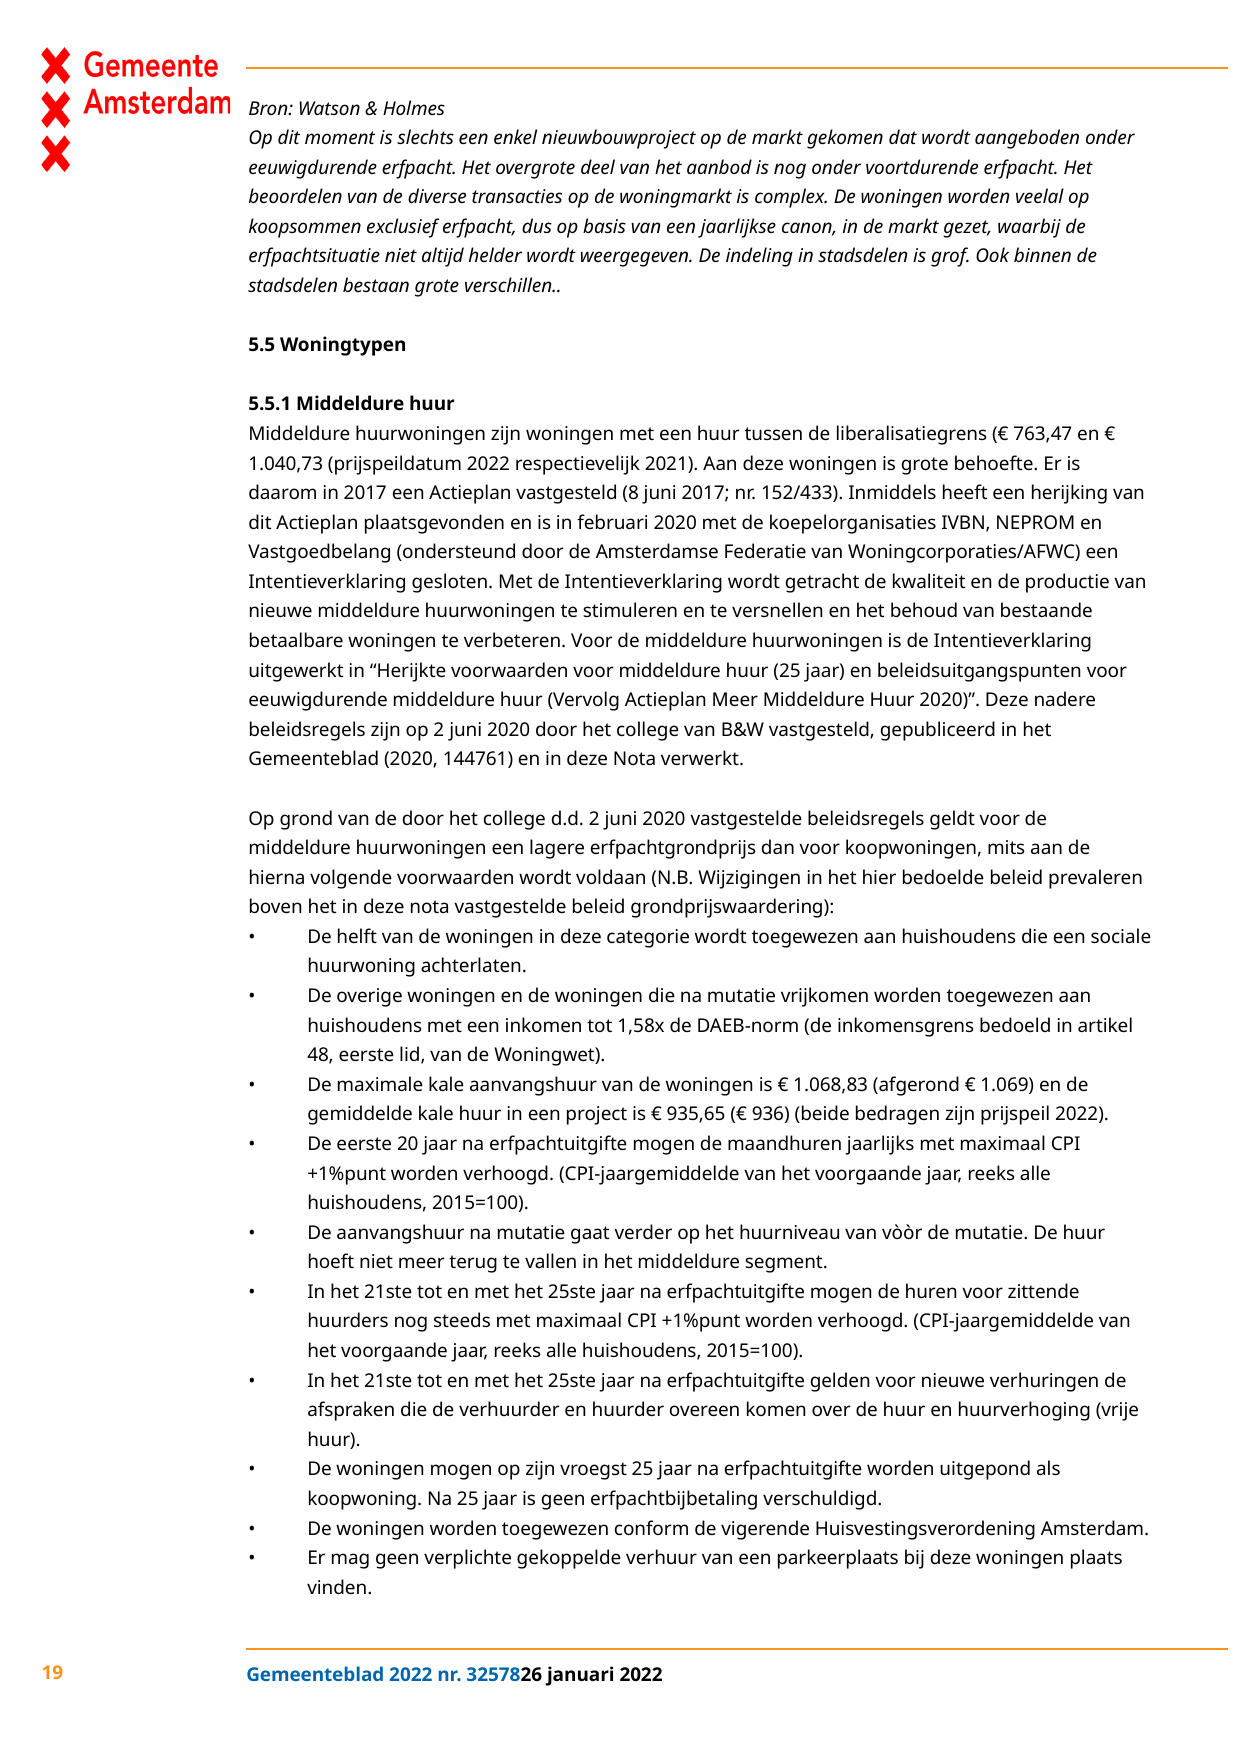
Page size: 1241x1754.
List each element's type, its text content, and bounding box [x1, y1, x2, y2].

text Op dit moment is slechts een enkel nieuwbouwproject op de markt gekomen dat wordt aangeboden onder eeuwigdurende erfpacht. Het overgrote deel van het aanbod is nog onder voortdurende erfpacht. Het beoordelen van de diverse transacties op de woningmarkt is complex. De woningen worden veelal op koopsommen exclusief erfpacht, dus op basis van een jaarlijkse canon, in de markt gezet, waarbij de erfpachtsituatie niet altijd helder wordt weergegeven. De indeling in stadsdelen is grof. Ook binnen de stadsdelen bestaan grote verschillen.. [248, 124, 1152, 298]
list De aanvangshuur na mutatie gaat verder op het huurniveau van vòòr de mutatie. De huur hoeft niet meer terug te vallen in het middeldure segment. [248, 1219, 1152, 1274]
text Op grond van de door het college d.d. 2 juni 2020 vastgestelde beleidsregels geldt voor de middeldure huurwoningen een lagere erfpachtgrondprijs dan voor koopwoningen, mits aan de hierna volgende voorwaarden wordt voldaan (N.B. Wijzigingen in het hier bedoelde beleid prevaleren boven het in deze nota vastgestelde beleid grondprijswaardering): [248, 805, 1152, 919]
list In het 21ste tot en met het 25ste jaar na erfpachtuitgifte gelden voor nieuwe verhuringen de afspraken die de verhuurder en huurder overeen komen over de huur en huurverhoging (vrije huur). [248, 1367, 1152, 1452]
list In het 21ste tot en met het 25ste jaar na erfpachtuitgifte mogen de huren voor zittende huurders nog steeds met maximaal CPI +1%punt worden verhoogd. (CPI-jaargemiddelde van het voorgaande jaar, reeks alle huishoudens, 2015=100). [248, 1278, 1152, 1363]
list De eerste 20 jaar na erfpachtuitgifte mogen de maandhuren jaarlijks met maximaal CPI +1%punt worden verhoogd. (CPI-jaargemiddelde van het voorgaande jaar, reeks alle huishoudens, 2015=100). [248, 1130, 1152, 1215]
text Middeldure huurwoningen zijn woningen met een huur tussen de liberalisatiegrens (€ 763,47 en € 1.040,73 (prijspeildatum 2022 respectievelijk 2021). Aan deze woningen is grote behoefte. Er is daarom in 2017 een Actieplan vastgesteld (8 juni 2017; nr. 152/433). Inmiddels heeft een herijking van dit Actieplan plaatsgevonden en is in februari 2020 met de koepelorganisaties IVBN, NEPROM en Vastgoedbelang (ondersteund door de Amsterdamse Federatie van Woningcorporaties/AFWC) een Intentieverklaring gesloten. Met de Intentieverklaring wordt getracht de kwaliteit en de productie van nieuwe middeldure huurwoningen te stimuleren en te versnellen en het behoud van bestaande betaalbare woningen te verbeteren. Voor de middeldure huurwoningen is de Intentieverklaring uitgewerkt in “Herijkte voorwaarden voor middeldure huur (25 jaar) en beleidsuitgangspunten voor eeuwigdurende middeldure huur (Vervolg Actieplan Meer Middeldure Huur 2020)”. Deze nadere beleidsregels zijn op 2 juni 2020 door het college van B&W vastgesteld, gepubliceerd in het Gemeenteblad (2020, 144761) en in deze Nota verwerkt. [248, 420, 1152, 771]
text 5.5.1 Middeldure huur [248, 391, 1152, 416]
text 5.5 Woningtypen [248, 331, 1152, 357]
list De overige woningen en de woningen die na mutatie vrijkomen worden toegewezen aan huishoudens met een inkomen tot 1,58x de DAEB-norm (de inkomensgrens bedoeld in artikel 48, eerste lid, van de Woningwet). [248, 982, 1152, 1067]
list De woningen mogen op zijn vroegst 25 jaar na erfpachtuitgifte worden uitgepond als koopwoning. Na 25 jaar is geen erfpachtbijbetaling verschuldigd. [248, 1456, 1152, 1511]
text Bron: Watson & Holmes [248, 95, 1152, 121]
list Er mag geen verplichte gekoppelde verhuur van een parkeerplaats bij deze woningen plaats vinden. [248, 1544, 1152, 1600]
picture [41, 47, 231, 172]
list De helft van de woningen in deze categorie wordt toegewezen aan huishoudens die een sociale huurwoning achterlaten. [248, 923, 1152, 978]
list De maximale kale aanvangshuur van de woningen is € 1.068,83 (afgerond € 1.069) en de gemiddelde kale huur in een project is € 935,65 (€ 936) (beide bedragen zijn prijspeil 2022). [248, 1071, 1152, 1126]
list De woningen worden toegewezen conform de vigerende Huisvestingsverordening Amsterdam. [248, 1515, 1152, 1541]
